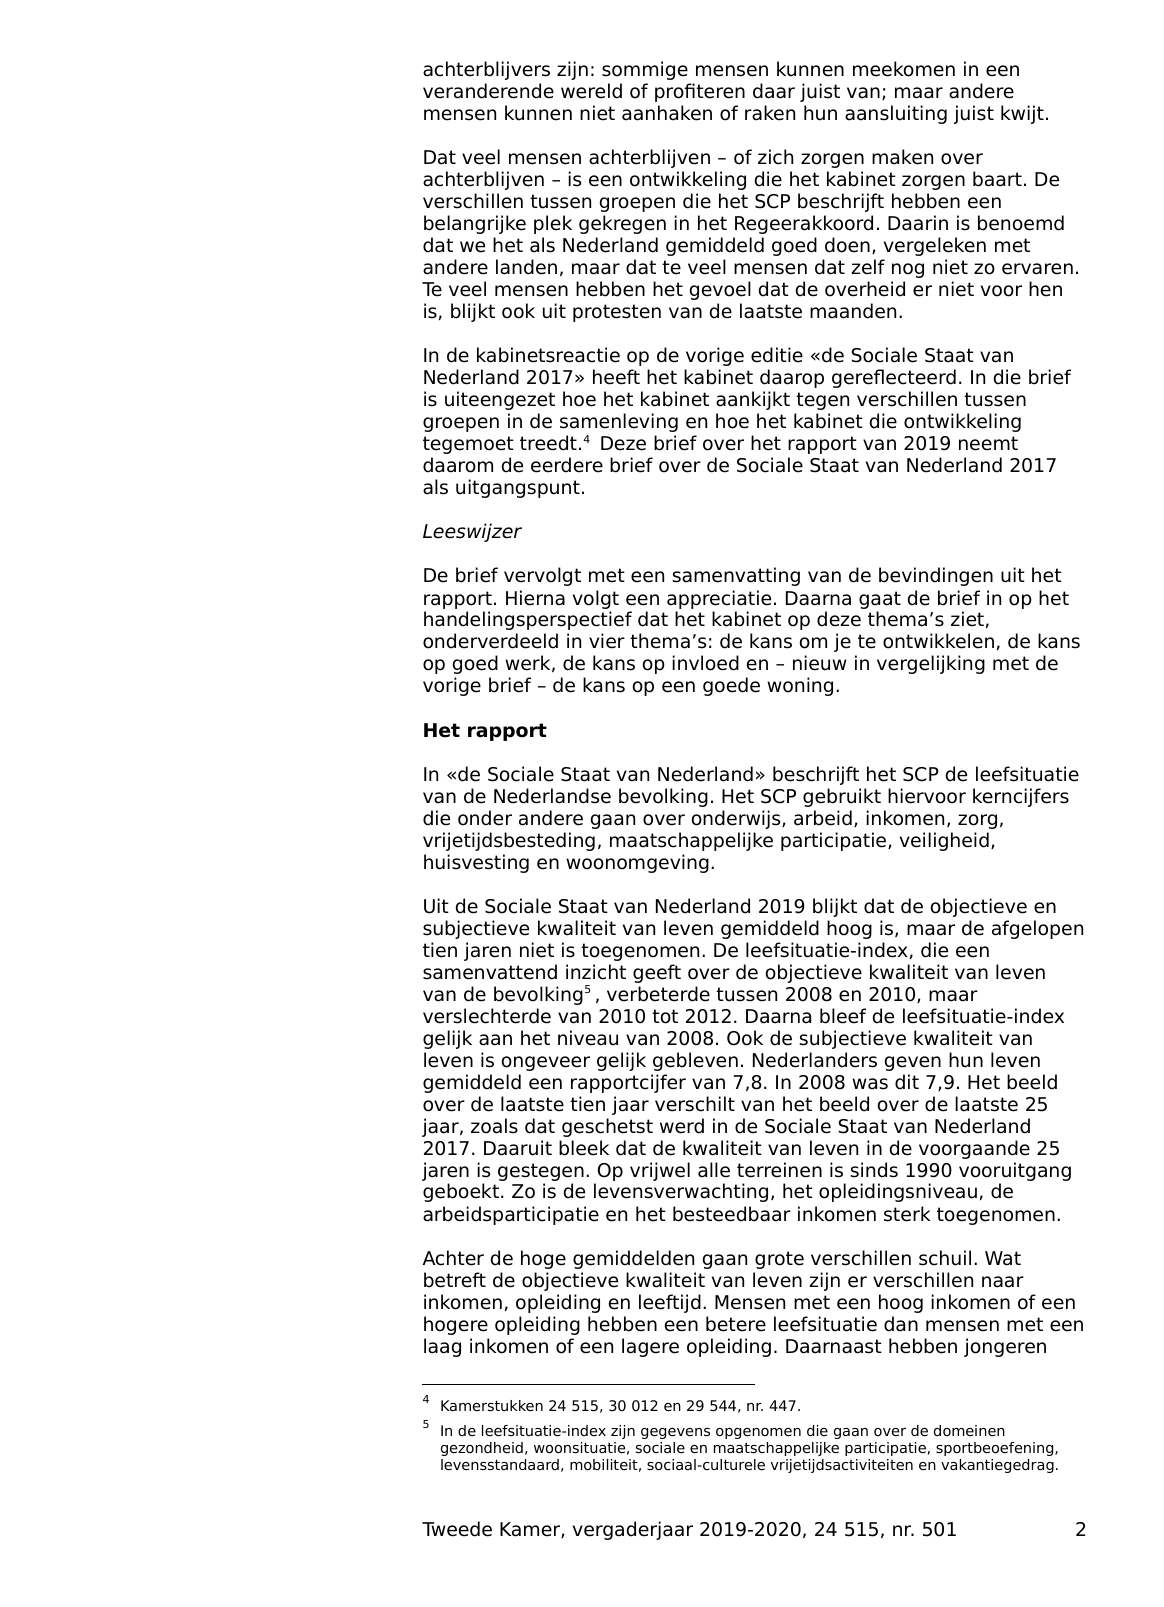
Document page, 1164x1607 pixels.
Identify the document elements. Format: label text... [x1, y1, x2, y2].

subtitle Het rapport [422, 719, 1087, 741]
subtitle Leeswijzer [422, 521, 1087, 543]
text achterblijvers zijn: sommige mensen kunnen meekomen in een veranderende wereld of profiteren daar juist van; maar andere mensen kunnen niet aanhaken of raken hun aansluiting juist kwijt. [422, 59, 1087, 125]
text Achter de hoge gemiddelden gaan grote verschillen schuil. Wat betreft de objectieve kwaliteit van leven zijn er verschillen naar inkomen, opleiding en leeftijd. Mensen met een hoog inkomen of een hogere opleiding hebben een betere leefsituatie dan mensen met een laag inkomen of een lagere opleiding. Daarnaast hebben jongeren [422, 1248, 1087, 1357]
text In «de Sociale Staat van Nederland» beschrijft het SCP de leefsituatie van de Nederlandse bevolking. Het SCP gebruikt hiervoor kerncijfers die onder andere gaan over onderwijs, arbeid, inkomen, zorg, vrijetijdsbesteding, maatschappelijke participatie, veiligheid, huisvesting en woonomgeving. [422, 764, 1087, 873]
text In de leefsituatie-index zijn gegevens opgenomen die gaan over de domeinen gezondheid, woonsituatie, sociale en maatschappelijke participatie, sportbeoefening, levensstandaard, mobiliteit, sociaal-culturele vrijetijdsactiviteiten en vakantiegedrag. [422, 1418, 1087, 1474]
text De brief vervolgt met een samenvatting van de bevindingen uit het rapport. Hierna volgt een appreciatie. Daarna gaat de brief in op het handelingsperspectief dat het kabinet op deze thema’s ziet, onderverdeeld in vier thema’s: de kans om je te ontwikkelen, de kans op goed werk, de kans op invloed en – nieuw in vergelijking met de vorige brief – de kans op een goede woning. [422, 565, 1087, 697]
text Uit de Sociale Staat van Nederland 2019 blijkt dat de objectieve en subjectieve kwaliteit van leven gemiddeld hoog is, maar de afgelopen tien jaren niet is toegenomen. De leefsituatie-index, die een samenvattend inzicht geeft over de objectieve kwaliteit van leven van de bevolking, verbeterde tussen 2008 en 2010, maar verslechterde van 2010 tot 2012. Daarna bleef de leefsituatie-index gelijk aan het niveau van 2008. Ook de subjectieve kwaliteit van leven is ongeveer gelijk gebleven. Nederlanders geven hun leven gemiddeld een rapportcijfer van 7,8. In 2008 was dit 7,9. Het beeld over de laatste tien jaar verschilt van het beeld over de laatste 25 jaar, zoals dat geschetst werd in de Sociale Staat van Nederland 2017. Daaruit bleek dat de kwaliteit van leven in de voorgaande 25 jaren is gestegen. Op vrijwel alle terreinen is sinds 1990 vooruitgang geboekt. Zo is de levensverwachting, het opleidingsniveau, de arbeidsparticipatie en het besteedbaar inkomen sterk toegenomen. [422, 896, 1087, 1225]
text Kamerstukken 24 515, 30 012 en 29 544, nr. 447. [422, 1393, 1087, 1416]
text In de kabinetsreactie op de vorige editie «de Sociale Staat van Nederland 2017» heeft het kabinet daarop gereflecteerd. In die brief is uiteengezet hoe het kabinet aankijkt tegen verschillen tussen groepen in de samenleving en hoe het kabinet die ontwikkeling tegemoet treedt. Deze brief over het rapport van 2019 neemt daarom de eerdere brief over de Sociale Staat van Nederland 2017 als uitgangspunt. [422, 345, 1087, 499]
text Dat veel mensen achterblijven – of zich zorgen maken over achterblijven – is een ontwikkeling die het kabinet zorgen baart. De verschillen tussen groepen die het SCP beschrijft hebben een belangrijke plek gekregen in het Regeerakkoord. Daarin is benoemd dat we het als Nederland gemiddeld goed doen, vergeleken met andere landen, maar dat te veel mensen dat zelf nog niet zo ervaren. Te veel mensen hebben het gevoel dat de overheid er niet voor hen is, blijkt ook uit protesten van de laatste maanden. [422, 147, 1087, 323]
